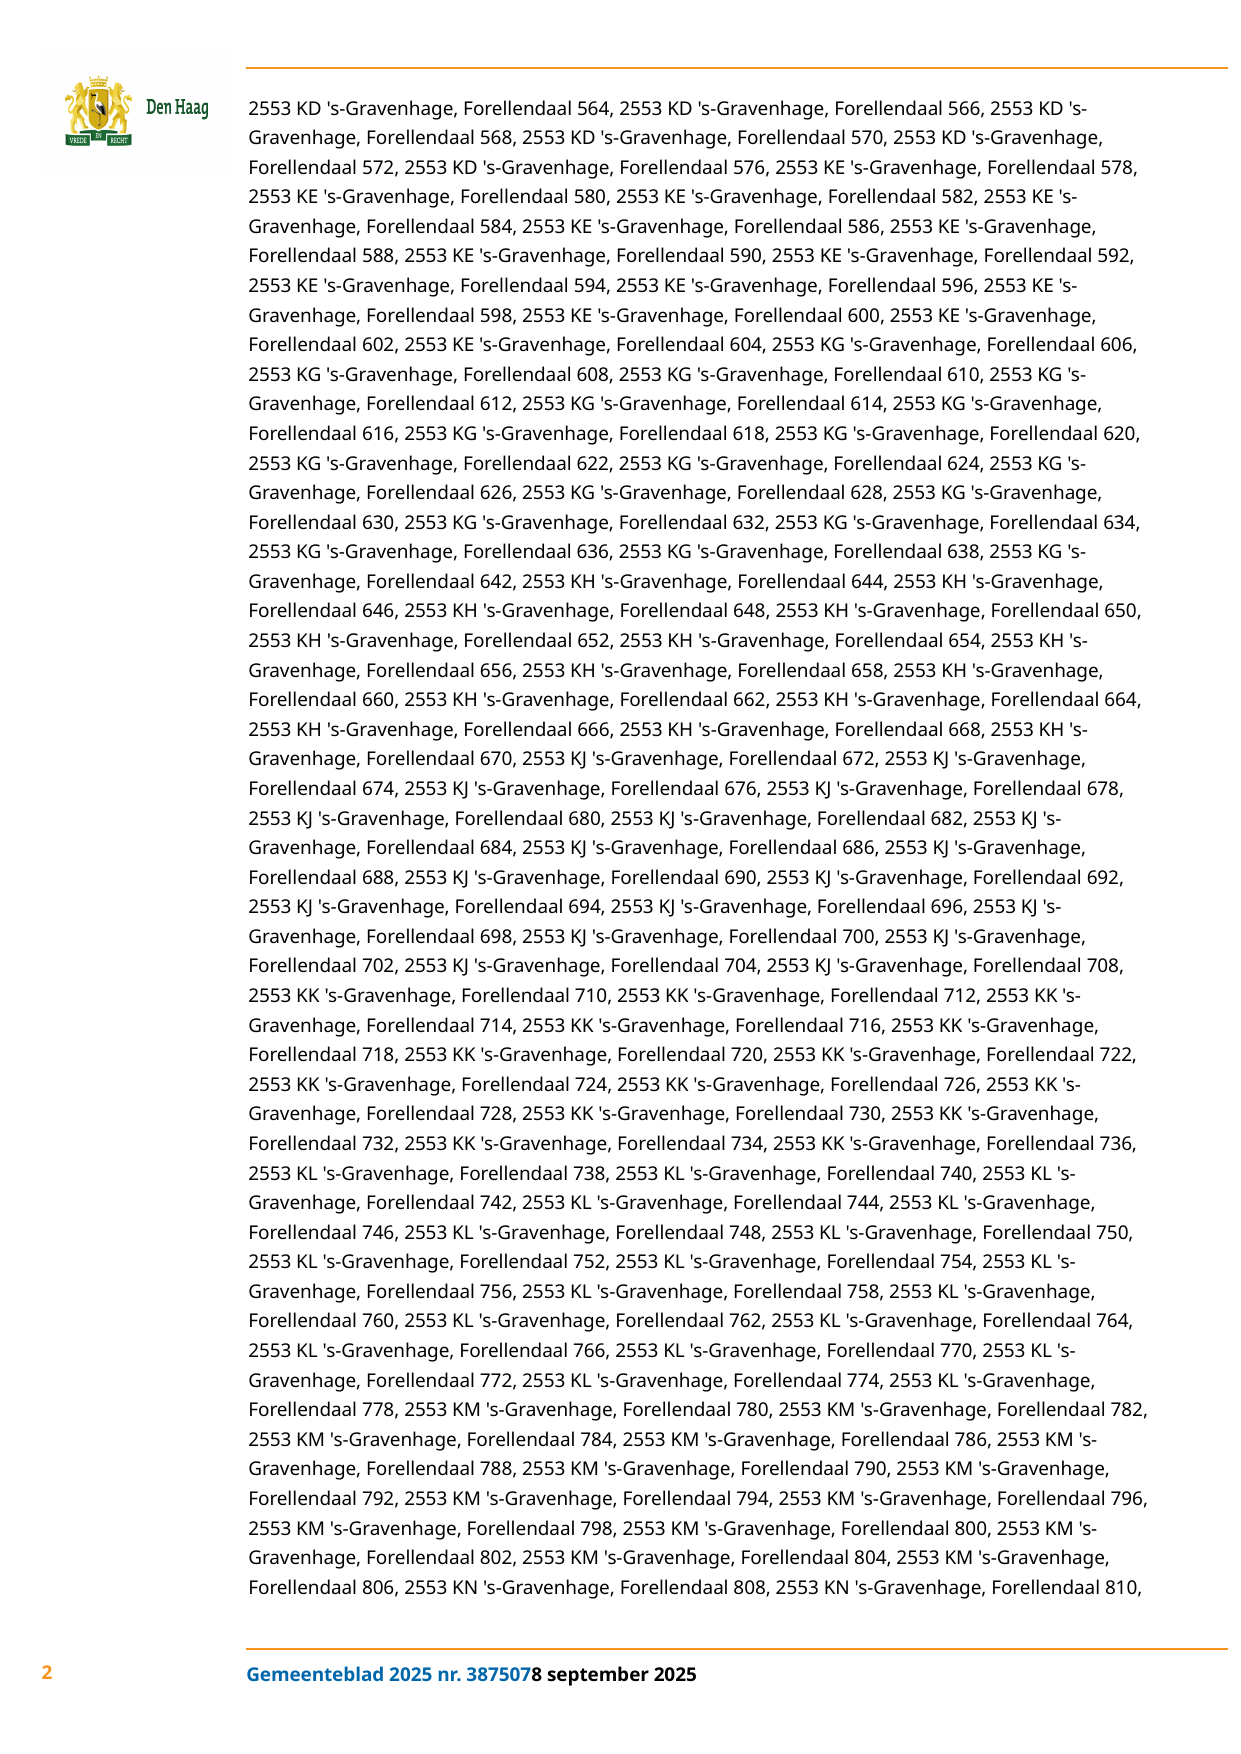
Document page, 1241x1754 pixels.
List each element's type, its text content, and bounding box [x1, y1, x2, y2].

picture [41, 47, 231, 172]
text 2553 KD 's-Gravenhage, Forellendaal 564, 2553 KD 's-Gravenhage, Forellendaal 566, 2553 KD 's-Gravenhage, Forellendaal 568, 2553 KD 's-Gravenhage, Forellendaal 570, 2553 KD 's-Gravenhage, Forellendaal 572, 2553 KD 's-Gravenhage, Forellendaal 576, 2553 KE 's-Gravenhage, Forellendaal 578, 2553 KE 's-Gravenhage, Forellendaal 580, 2553 KE 's-Gravenhage, Forellendaal 582, 2553 KE 's-Gravenhage, Forellendaal 584, 2553 KE 's-Gravenhage, Forellendaal 586, 2553 KE 's-Gravenhage, Forellendaal 588, 2553 KE 's-Gravenhage, Forellendaal 590, 2553 KE 's-Gravenhage, Forellendaal 592, 2553 KE 's-Gravenhage, Forellendaal 594, 2553 KE 's-Gravenhage, Forellendaal 596, 2553 KE 's-Gravenhage, Forellendaal 598, 2553 KE 's-Gravenhage, Forellendaal 600, 2553 KE 's-Gravenhage, Forellendaal 602, 2553 KE 's-Gravenhage, Forellendaal 604, 2553 KG 's-Gravenhage, Forellendaal 606, 2553 KG 's-Gravenhage, Forellendaal 608, 2553 KG 's-Gravenhage, Forellendaal 610, 2553 KG 's-Gravenhage, Forellendaal 612, 2553 KG 's-Gravenhage, Forellendaal 614, 2553 KG 's-Gravenhage, Forellendaal 616, 2553 KG 's-Gravenhage, Forellendaal 618, 2553 KG 's-Gravenhage, Forellendaal 620, 2553 KG 's-Gravenhage, Forellendaal 622, 2553 KG 's-Gravenhage, Forellendaal 624, 2553 KG 's-Gravenhage, Forellendaal 626, 2553 KG 's-Gravenhage, Forellendaal 628, 2553 KG 's-Gravenhage, Forellendaal 630, 2553 KG 's-Gravenhage, Forellendaal 632, 2553 KG 's-Gravenhage, Forellendaal 634, 2553 KG 's-Gravenhage, Forellendaal 636, 2553 KG 's-Gravenhage, Forellendaal 638, 2553 KG 's-Gravenhage, Forellendaal 642, 2553 KH 's-Gravenhage, Forellendaal 644, 2553 KH 's-Gravenhage, Forellendaal 646, 2553 KH 's-Gravenhage, Forellendaal 648, 2553 KH 's-Gravenhage, Forellendaal 650, 2553 KH 's-Gravenhage, Forellendaal 652, 2553 KH 's-Gravenhage, Forellendaal 654, 2553 KH 's-Gravenhage, Forellendaal 656, 2553 KH 's-Gravenhage, Forellendaal 658, 2553 KH 's-Gravenhage, Forellendaal 660, 2553 KH 's-Gravenhage, Forellendaal 662, 2553 KH 's-Gravenhage, Forellendaal 664, 2553 KH 's-Gravenhage, Forellendaal 666, 2553 KH 's-Gravenhage, Forellendaal 668, 2553 KH 's-Gravenhage, Forellendaal 670, 2553 KJ 's-Gravenhage, Forellendaal 672, 2553 KJ 's-Gravenhage, Forellendaal 674, 2553 KJ 's-Gravenhage, Forellendaal 676, 2553 KJ 's-Gravenhage, Forellendaal 678, 2553 KJ 's-Gravenhage, Forellendaal 680, 2553 KJ 's-Gravenhage, Forellendaal 682, 2553 KJ 's-Gravenhage, Forellendaal 684, 2553 KJ 's-Gravenhage, Forellendaal 686, 2553 KJ 's-Gravenhage, Forellendaal 688, 2553 KJ 's-Gravenhage, Forellendaal 690, 2553 KJ 's-Gravenhage, Forellendaal 692, 2553 KJ 's-Gravenhage, Forellendaal 694, 2553 KJ 's-Gravenhage, Forellendaal 696, 2553 KJ 's-Gravenhage, Forellendaal 698, 2553 KJ 's-Gravenhage, Forellendaal 700, 2553 KJ 's-Gravenhage, Forellendaal 702, 2553 KJ 's-Gravenhage, Forellendaal 704, 2553 KJ 's-Gravenhage, Forellendaal 708, 2553 KK 's-Gravenhage, Forellendaal 710, 2553 KK 's-Gravenhage, Forellendaal 712, 2553 KK 's-Gravenhage, Forellendaal 714, 2553 KK 's-Gravenhage, Forellendaal 716, 2553 KK 's-Gravenhage, Forellendaal 718, 2553 KK 's-Gravenhage, Forellendaal 720, 2553 KK 's-Gravenhage, Forellendaal 722, 2553 KK 's-Gravenhage, Forellendaal 724, 2553 KK 's-Gravenhage, Forellendaal 726, 2553 KK 's-Gravenhage, Forellendaal 728, 2553 KK 's-Gravenhage, Forellendaal 730, 2553 KK 's-Gravenhage, Forellendaal 732, 2553 KK 's-Gravenhage, Forellendaal 734, 2553 KK 's-Gravenhage, Forellendaal 736, 2553 KL 's-Gravenhage, Forellendaal 738, 2553 KL 's-Gravenhage, Forellendaal 740, 2553 KL 's-Gravenhage, Forellendaal 742, 2553 KL 's-Gravenhage, Forellendaal 744, 2553 KL 's-Gravenhage, Forellendaal 746, 2553 KL 's-Gravenhage, Forellendaal 748, 2553 KL 's-Gravenhage, Forellendaal 750, 2553 KL 's-Gravenhage, Forellendaal 752, 2553 KL 's-Gravenhage, Forellendaal 754, 2553 KL 's-Gravenhage, Forellendaal 756, 2553 KL 's-Gravenhage, Forellendaal 758, 2553 KL 's-Gravenhage, Forellendaal 760, 2553 KL 's-Gravenhage, Forellendaal 762, 2553 KL 's-Gravenhage, Forellendaal 764, 2553 KL 's-Gravenhage, Forellendaal 766, 2553 KL 's-Gravenhage, Forellendaal 770, 2553 KL 's-Gravenhage, Forellendaal 772, 2553 KL 's-Gravenhage, Forellendaal 774, 2553 KL 's-Gravenhage, Forellendaal 778, 2553 KM 's-Gravenhage, Forellendaal 780, 2553 KM 's-Gravenhage, Forellendaal 782, 2553 KM 's-Gravenhage, Forellendaal 784, 2553 KM 's-Gravenhage, Forellendaal 786, 2553 KM 's-Gravenhage, Forellendaal 788, 2553 KM 's-Gravenhage, Forellendaal 790, 2553 KM 's-Gravenhage, Forellendaal 792, 2553 KM 's-Gravenhage, Forellendaal 794, 2553 KM 's-Gravenhage, Forellendaal 796, 2553 KM 's-Gravenhage, Forellendaal 798, 2553 KM 's-Gravenhage, Forellendaal 800, 2553 KM 's-Gravenhage, Forellendaal 802, 2553 KM 's-Gravenhage, Forellendaal 804, 2553 KM 's-Gravenhage, Forellendaal 806, 2553 KN 's-Gravenhage, Forellendaal 808, 2553 KN 's-Gravenhage, Forellendaal 810, [248, 95, 1152, 1600]
